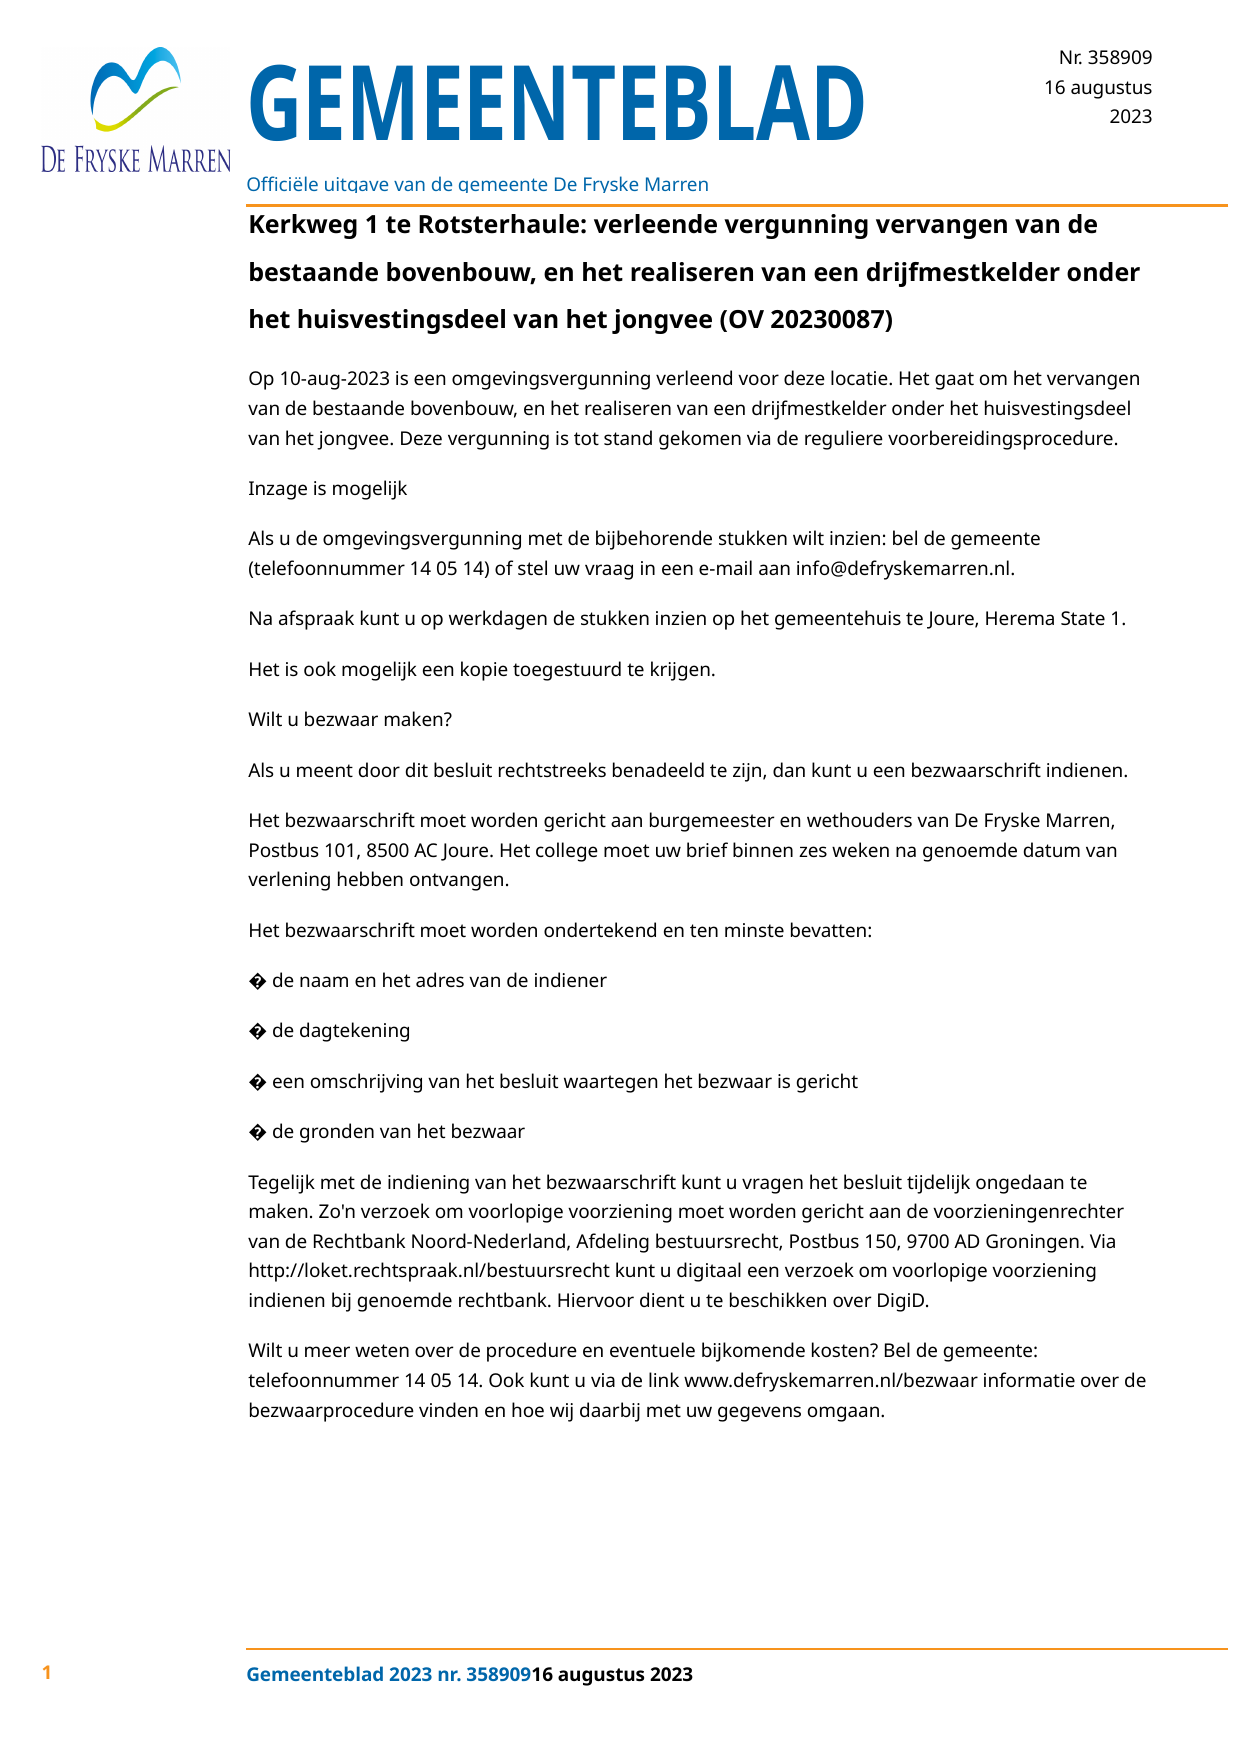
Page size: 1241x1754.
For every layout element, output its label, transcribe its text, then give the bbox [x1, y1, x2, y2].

picture [41, 47, 231, 172]
text Na afspraak kunt u op werkdagen de stukken inzien op het gemeentehuis te Joure, Herema State 1. [248, 606, 1152, 631]
text Kerkweg 1 te Rotsterhaule: verleende vergunning vervangen van de bestaande bovenbouw, en het realiseren van een drijfmestkelder onder het huisvestingsdeel van het jongvee (OV 20230087) [248, 207, 1152, 336]
text Als u de omgevingsvergunning met de bijbehorende stukken wilt inzien: bel de gemeente (telefoonnummer 14 05 14) of stel uw vraag in een e-mail aan info@defryskemarren.nl. [248, 526, 1152, 581]
text � de dagtekening [248, 1018, 1152, 1043]
text Als u meent door dit besluit rechtstreeks benadeeld te zijn, dan kunt u een bezwaarschrift indienen. [248, 757, 1152, 782]
text � de gronden van het bezwaar [248, 1118, 1152, 1144]
text Het bezwaarschrift moet worden gericht aan burgemeester en wethouders van De Fryske Marren, Postbus 101, 8500 AC Joure. Het college moet uw brief binnen zes weken na genoemde datum van verlening hebben ontvangen. [248, 807, 1152, 892]
text Inzage is mogelijk [248, 475, 1152, 501]
text Het bezwaarschrift moet worden ondertekend en ten minste bevatten: [248, 917, 1152, 942]
text Wilt u meer weten over de procedure en eventuele bijkomende kosten? Bel de gemeente: telefoonnummer 14 05 14. Ook kunt u via de link www.defryskemarren.nl/bezwaar informatie over de bezwaarprocedure vinden en hoe wij daarbij met uw gegevens omgaan. [248, 1338, 1152, 1422]
text Tegelijk met de indiening van het bezwaarschrift kunt u vragen het besluit tijdelijk ongedaan te maken. Zo'n verzoek om voorlopige voorziening moet worden gericht aan de voorzieningenrechter van de Rechtbank Noord-Nederland, Afdeling bestuursrecht, Postbus 150, 9700 AD Groningen. Via http://loket.rechtspraak.nl/bestuursrecht kunt u digitaal een verzoek om voorlopige voorziening indienen bij genoemde rechtbank. Hiervoor dient u te beschikken over DigiD. [248, 1169, 1152, 1313]
text Wilt u bezwaar maken? [248, 706, 1152, 732]
text Op 10-aug-2023 is een omgevingsvergunning verleend voor deze locatie. Het gaat om het vervangen van de bestaande bovenbouw, en het realiseren van een drijfmestkelder onder het huisvestingsdeel van het jongvee. Deze vergunning is tot stand gekomen via de reguliere voorbereidingsprocedure. [248, 366, 1152, 450]
text � een omschrijving van het besluit waartegen het bezwaar is gericht [248, 1068, 1152, 1094]
text Het is ook mogelijk een kopie toegestuurd te krijgen. [248, 656, 1152, 682]
text � de naam en het adres van de indiener [248, 967, 1152, 993]
